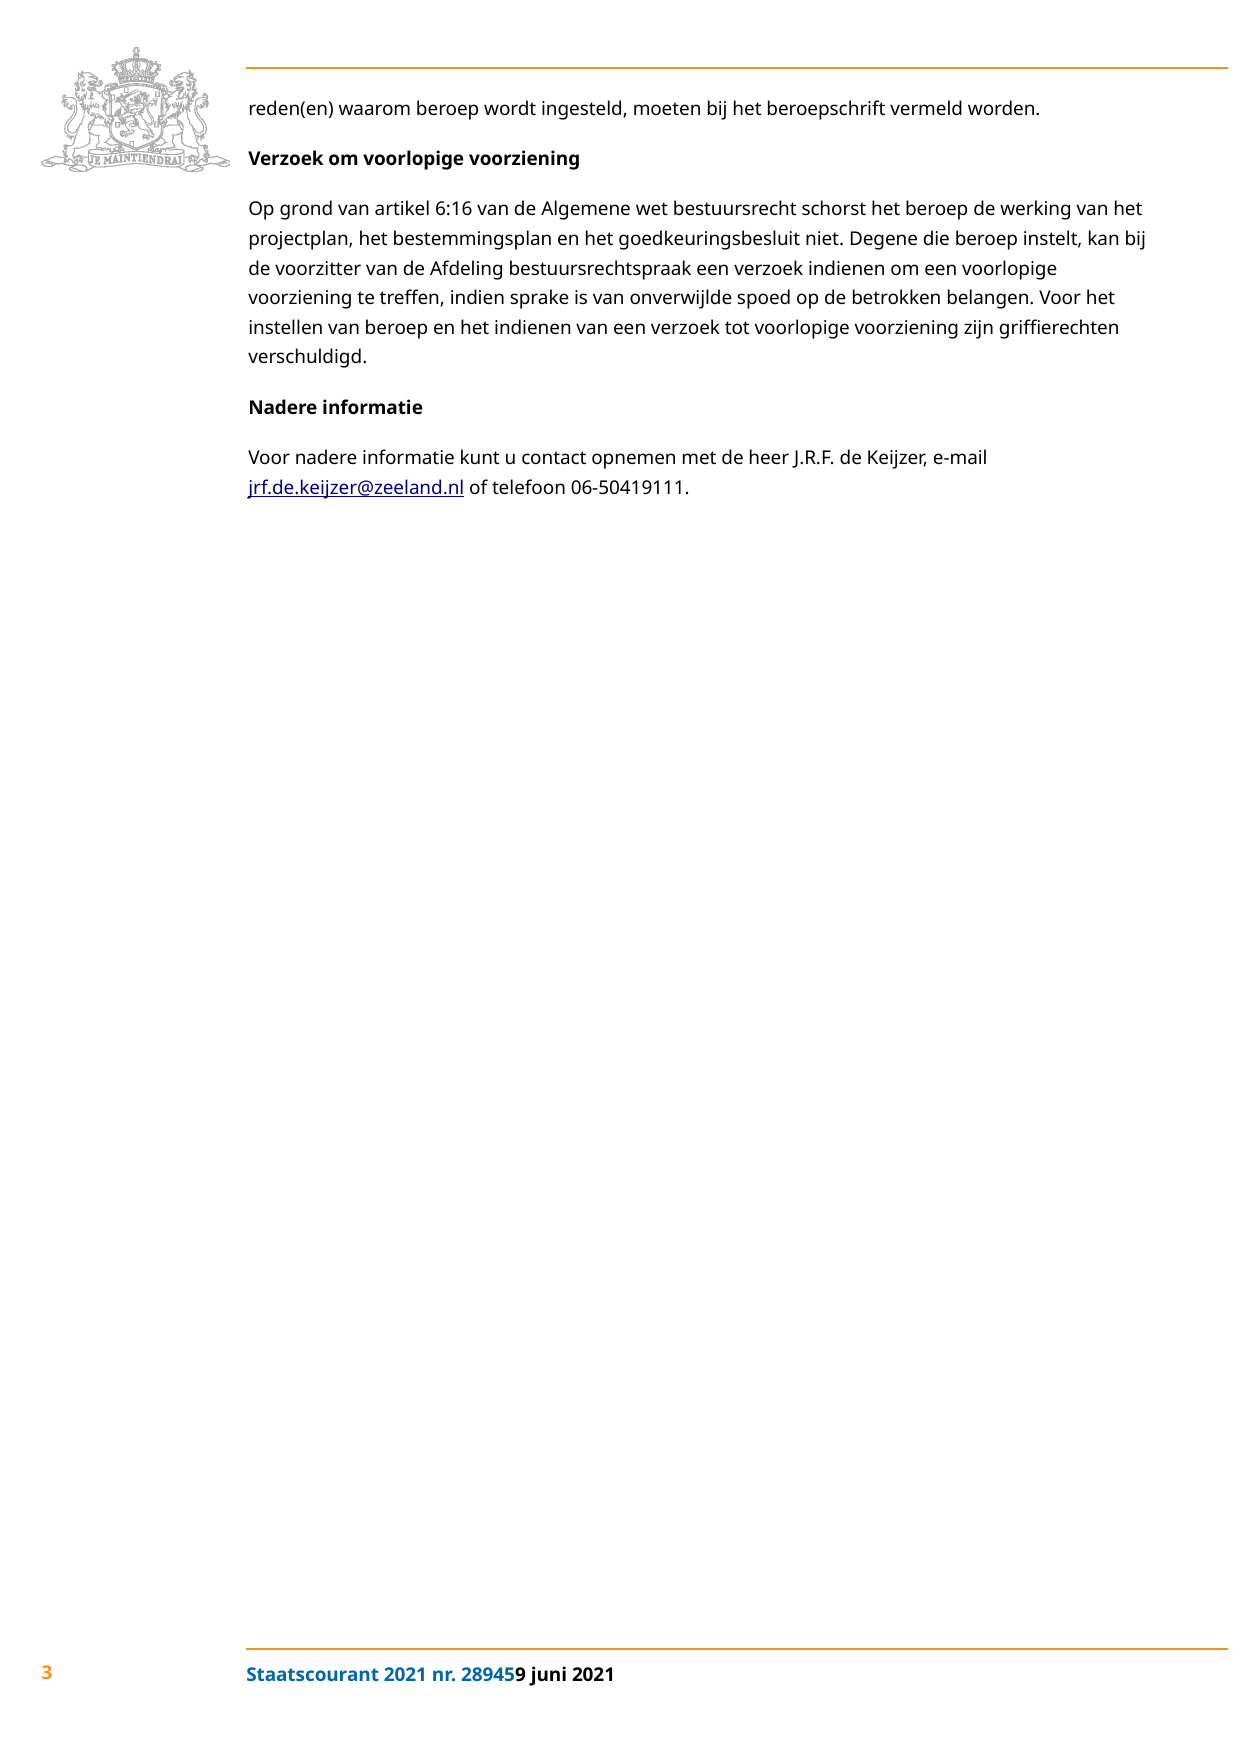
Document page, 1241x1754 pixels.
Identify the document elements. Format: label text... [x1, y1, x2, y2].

text Nadere informatie [248, 394, 1152, 420]
picture [41, 47, 231, 172]
text reden(en) waarom beroep wordt ingesteld, moeten bij het beroepschrift vermeld worden. [248, 95, 1152, 121]
text Op grond van artikel 6:16 van de Algemene wet bestuursrecht schorst het beroep de werking van het projectplan, het bestemmingsplan en het goedkeuringsbesluit niet. Degene die beroep instelt, kan bij de voorzitter van de Afdeling bestuursrechtspraak een verzoek indienen om een voorlopige voorziening te treffen, indien sprake is van onverwijlde spoed op de betrokken belangen. Voor het instellen van beroep en het indienen van een verzoek tot voorlopige voorziening zijn griffierechten verschuldigd. [248, 196, 1152, 369]
text Verzoek om voorlopige voorziening [248, 145, 1152, 171]
text Voor nadere informatie kunt u contact opnemen met de heer J.R.F. de Keijzer, e-mail jrf.de.keijzer@zeeland.nl of telefoon 06-50419111. [248, 444, 1152, 500]
